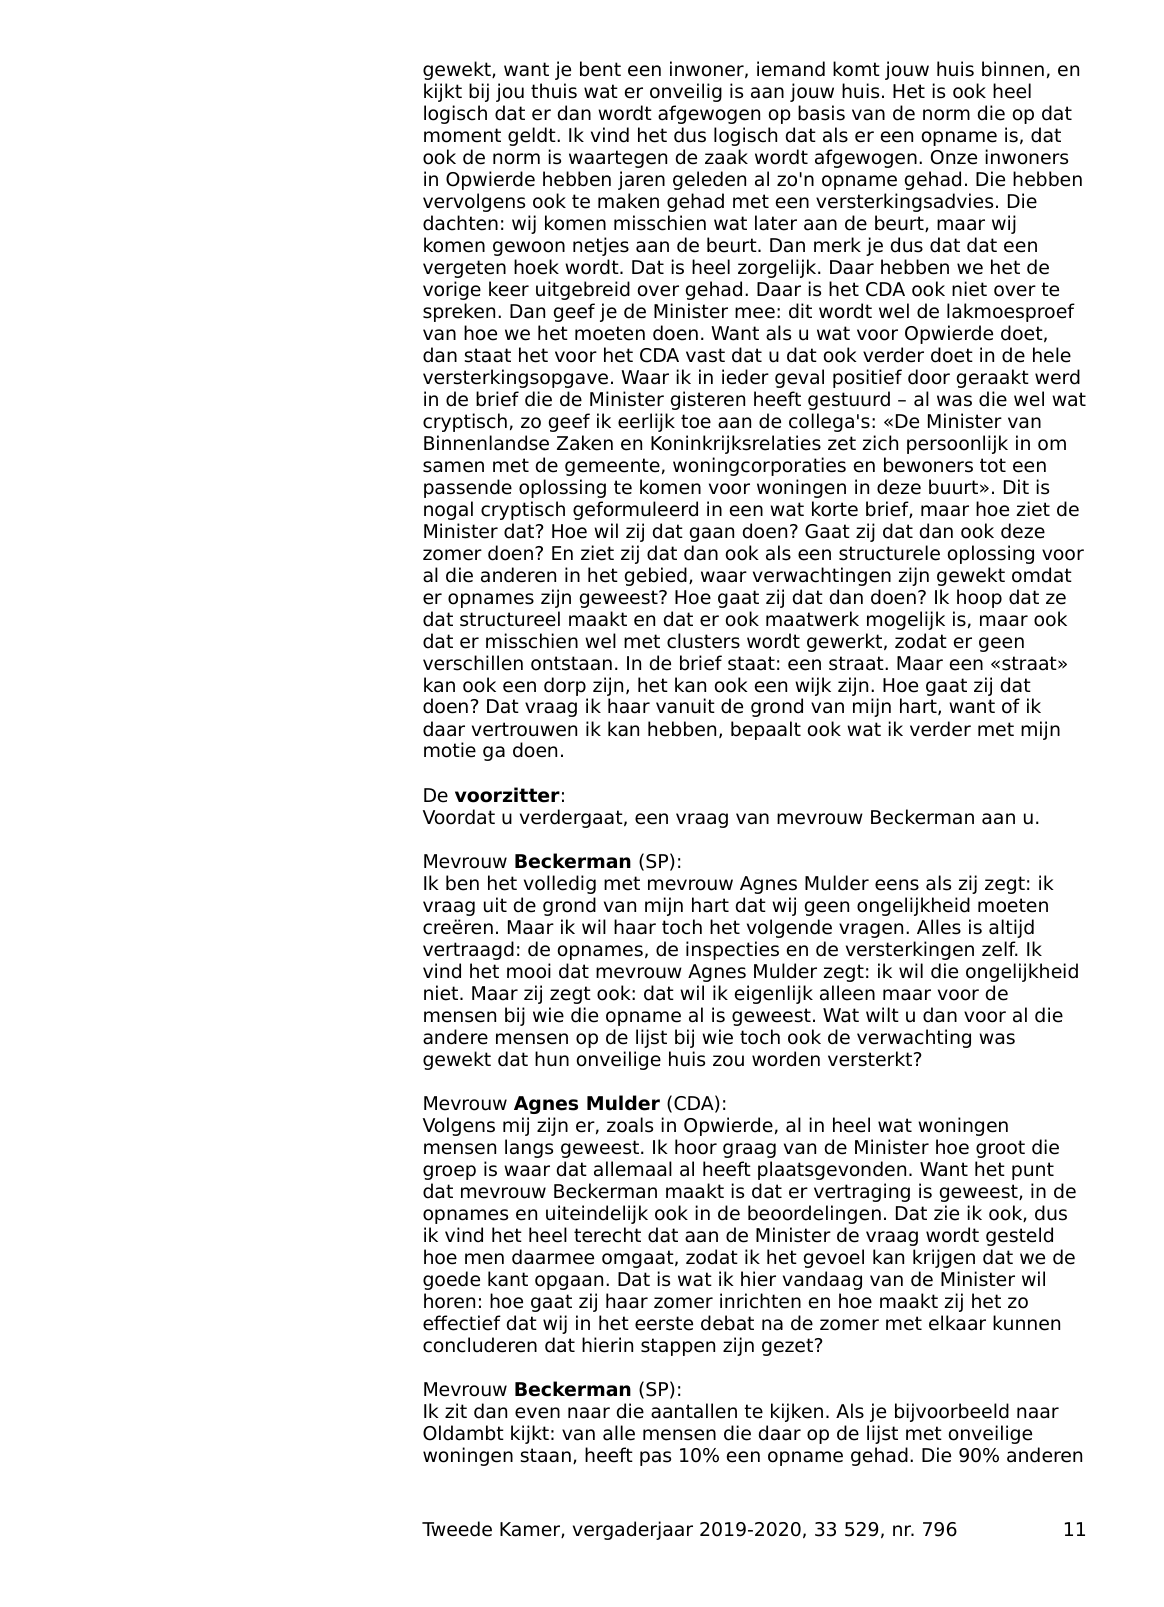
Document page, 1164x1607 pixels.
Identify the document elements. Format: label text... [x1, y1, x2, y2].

text Ik zit dan even naar die aantallen te kijken. Als je bijvoorbeeld naar Oldambt kijkt: van alle mensen die daar op de lijst met onveilige woningen staan, heeft pas 10% een opname gehad. Die 90% anderen [422, 1401, 1087, 1467]
text Volgens mij zijn er, zoals in Opwierde, al in heel wat woningen mensen langs geweest. Ik hoor graag van de Minister hoe groot die groep is waar dat allemaal al heeft plaatsgevonden. Want het punt dat mevrouw Beckerman maakt is dat er vertraging is geweest, in de opnames en uiteindelijk ook in de beoordelingen. Dat zie ik ook, dus ik vind het heel terecht dat aan de Minister de vraag wordt gesteld hoe men daarmee omgaat, zodat ik het gevoel kan krijgen dat we de goede kant opgaan. Dat is wat ik hier vandaag van de Minister wil horen: hoe gaat zij haar zomer inrichten en hoe maakt zij het zo effectief dat wij in het eerste debat na de zomer met elkaar kunnen concluderen dat hierin stappen zijn gezet? [422, 1115, 1087, 1356]
text Mevrouw Beckerman (SP): [422, 851, 1087, 873]
text Mevrouw Beckerman (SP): [422, 1379, 1087, 1401]
text Mevrouw Agnes Mulder (CDA): [422, 1093, 1087, 1115]
text Ik ben het volledig met mevrouw Agnes Mulder eens als zij zegt: ik vraag uit de grond van mijn hart dat wij geen ongelijkheid moeten creëren. Maar ik wil haar toch het volgende vragen. Alles is altijd vertraagd: de opnames, de inspecties en de versterkingen zelf. Ik vind het mooi dat mevrouw Agnes Mulder zegt: ik wil die ongelijkheid niet. Maar zij zegt ook: dat wil ik eigenlijk alleen maar voor de mensen bij wie die opname al is geweest. Wat wilt u dan voor al die andere mensen op de lijst bij wie toch ook de verwachting was gewekt dat hun onveilige huis zou worden versterkt? [422, 873, 1087, 1071]
text Voordat u verdergaat, een vraag van mevrouw Beckerman aan u. [422, 807, 1087, 828]
text De voorzitter: [422, 784, 1087, 807]
text gewekt, want je bent een inwoner, iemand komt jouw huis binnen, en kijkt bij jou thuis wat er onveilig is aan jouw huis. Het is ook heel logisch dat er dan wordt afgewogen op basis van de norm die op dat moment geldt. Ik vind het dus logisch dat als er een opname is, dat ook de norm is waartegen de zaak wordt afgewogen. Onze inwoners in Opwierde hebben jaren geleden al zo'n opname gehad. Die hebben vervolgens ook te maken gehad met een versterkingsadvies. Die dachten: wij komen misschien wat later aan de beurt, maar wij komen gewoon netjes aan de beurt. Dan merk je dus dat dat een vergeten hoek wordt. Dat is heel zorgelijk. Daar hebben we het de vorige keer uitgebreid over gehad. Daar is het CDA ook niet over te spreken. Dan geef je de Minister mee: dit wordt wel de lakmoesproef van hoe we het moeten doen. Want als u wat voor Opwierde doet, dan staat het voor het CDA vast dat u dat ook verder doet in de hele versterkingsopgave. Waar ik in ieder geval positief door geraakt werd in de brief die de Minister gisteren heeft gestuurd – al was die wel wat cryptisch, zo geef ik eerlijk toe aan de collega's: «De Minister van Binnenlandse Zaken en Koninkrijksrelaties zet zich persoonlijk in om samen met de gemeente, woningcorporaties en bewoners tot een passende oplossing te komen voor woningen in deze buurt». Dit is nogal cryptisch geformuleerd in een wat korte brief, maar hoe ziet de Minister dat? Hoe wil zij dat gaan doen? Gaat zij dat dan ook deze zomer doen? En ziet zij dat dan ook als een structurele oplossing voor al die anderen in het gebied, waar verwachtingen zijn gewekt omdat er opnames zijn geweest? Hoe gaat zij dat dan doen? Ik hoop dat ze dat structureel maakt en dat er ook maatwerk mogelijk is, maar ook dat er misschien wel met clusters wordt gewerkt, zodat er geen verschillen ontstaan. In de brief staat: een straat. Maar een «straat» kan ook een dorp zijn, het kan ook een wijk zijn. Hoe gaat zij dat doen? Dat vraag ik haar vanuit de grond van mijn hart, want of ik daar vertrouwen ik kan hebben, bepaalt ook wat ik verder met mijn motie ga doen. [422, 59, 1087, 762]
